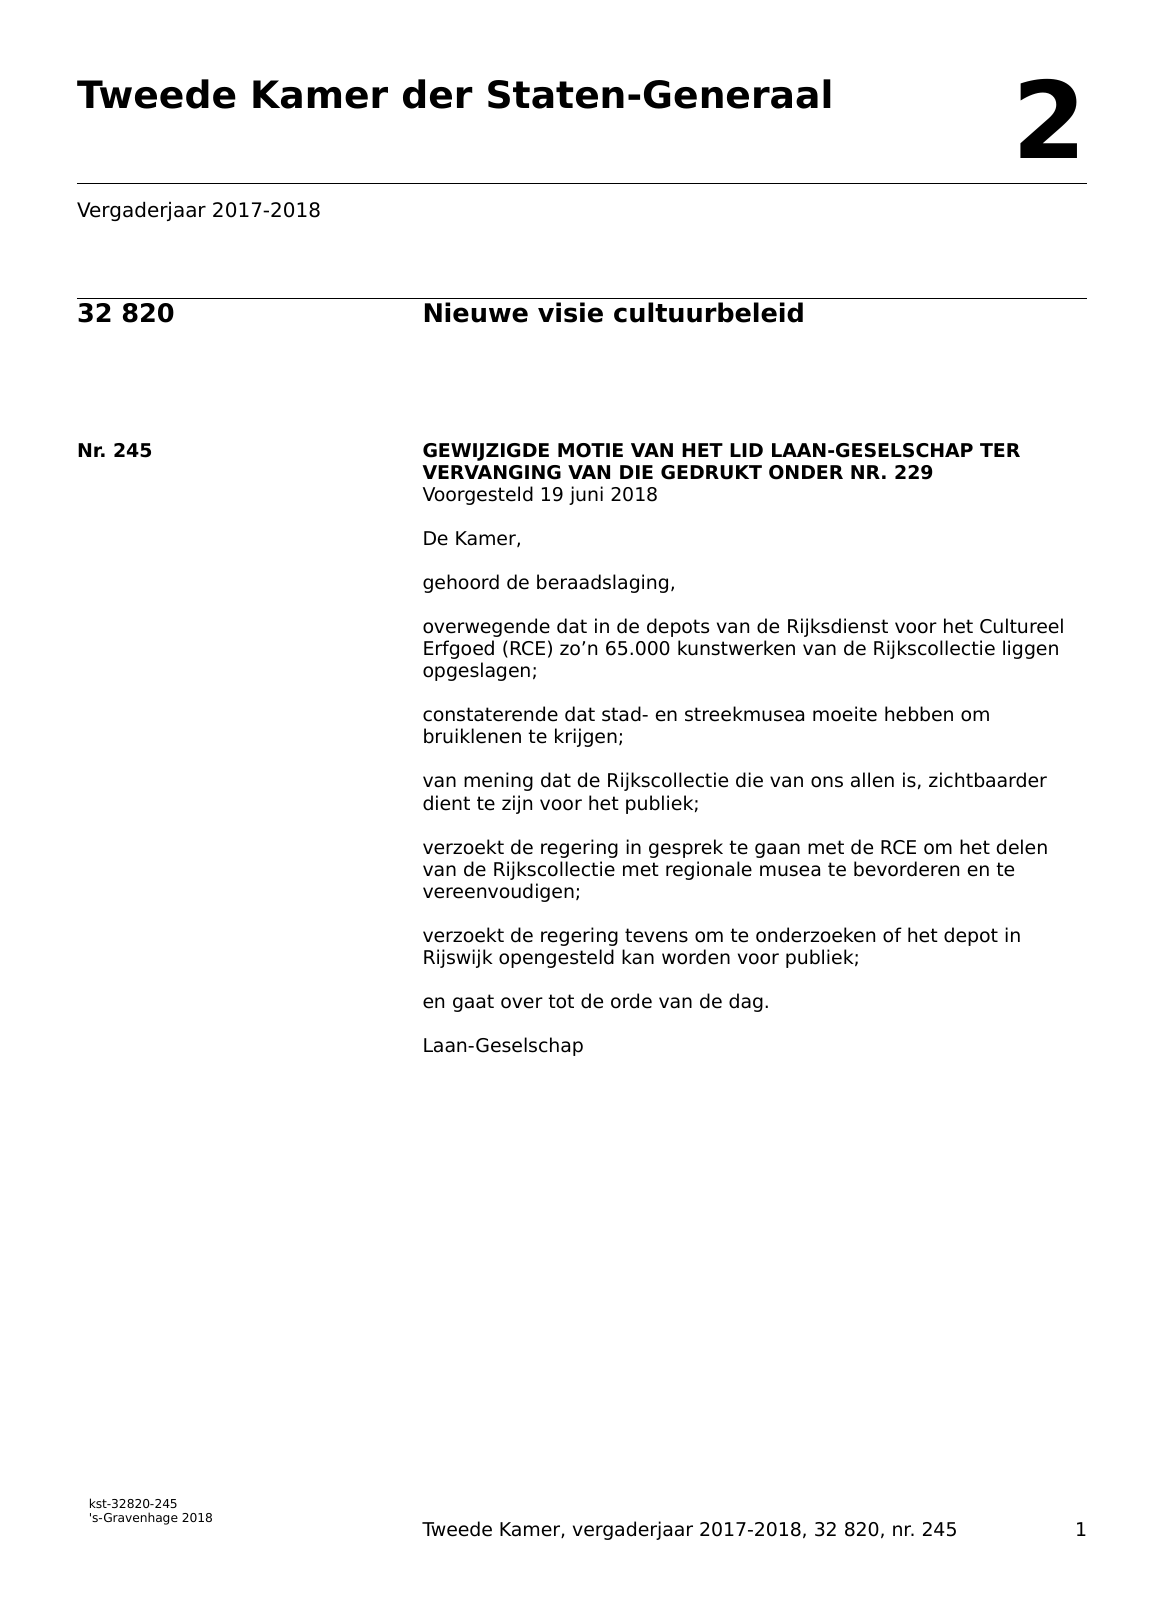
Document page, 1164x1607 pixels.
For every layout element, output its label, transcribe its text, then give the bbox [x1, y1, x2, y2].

text verzoekt de regering in gesprek te gaan met de RCE om het delen van de Rijkscollectie met regionale musea te bevorderen en te vereenvoudigen; [422, 837, 1087, 902]
table_cell Vergaderjaar 2017-2018 [77, 184, 1087, 298]
table_header 2 [886, 59, 1087, 183]
table_header Tweede Kamer der Staten-Generaal [77, 59, 886, 183]
text kst-32820-245 [88, 1497, 323, 1511]
subtitle Nr. 245 GEWIJZIGDE MOTIE VAN HET LID LAAN-GESELSCHAP TER VERVANGING VAN DIE GEDRUKT ONDER NR. 229 [77, 440, 1087, 484]
text van mening dat de Rijkscollectie die van ons allen is, zichtbaarder dient te zijn voor het publiek; [422, 770, 1087, 814]
text overwegende dat in de depots van de Rijksdienst voor het Cultureel Erfgoed (RCE) zo’n 65.000 kunstwerken van de Rijkscollectie liggen opgeslagen; [422, 616, 1087, 682]
text gehoord de beraadslaging, [422, 572, 1087, 594]
text 's-Gravenhage 2018 [88, 1511, 323, 1525]
text en gaat over tot de orde van de dag. [422, 991, 1087, 1013]
text Laan-Geselschap [422, 1035, 1087, 1057]
text De Kamer, [422, 528, 1087, 550]
subtitle 32 820 Nieuwe visie cultuurbeleid [77, 299, 1087, 329]
text constaterende dat stad- en streekmusea moeite hebben om bruiklenen te krijgen; [422, 704, 1087, 748]
text Voorgesteld 19 juni 2018 [422, 484, 1087, 506]
text verzoekt de regering tevens om te onderzoeken of het depot in Rijswijk opengesteld kan worden voor publiek; [422, 925, 1087, 969]
